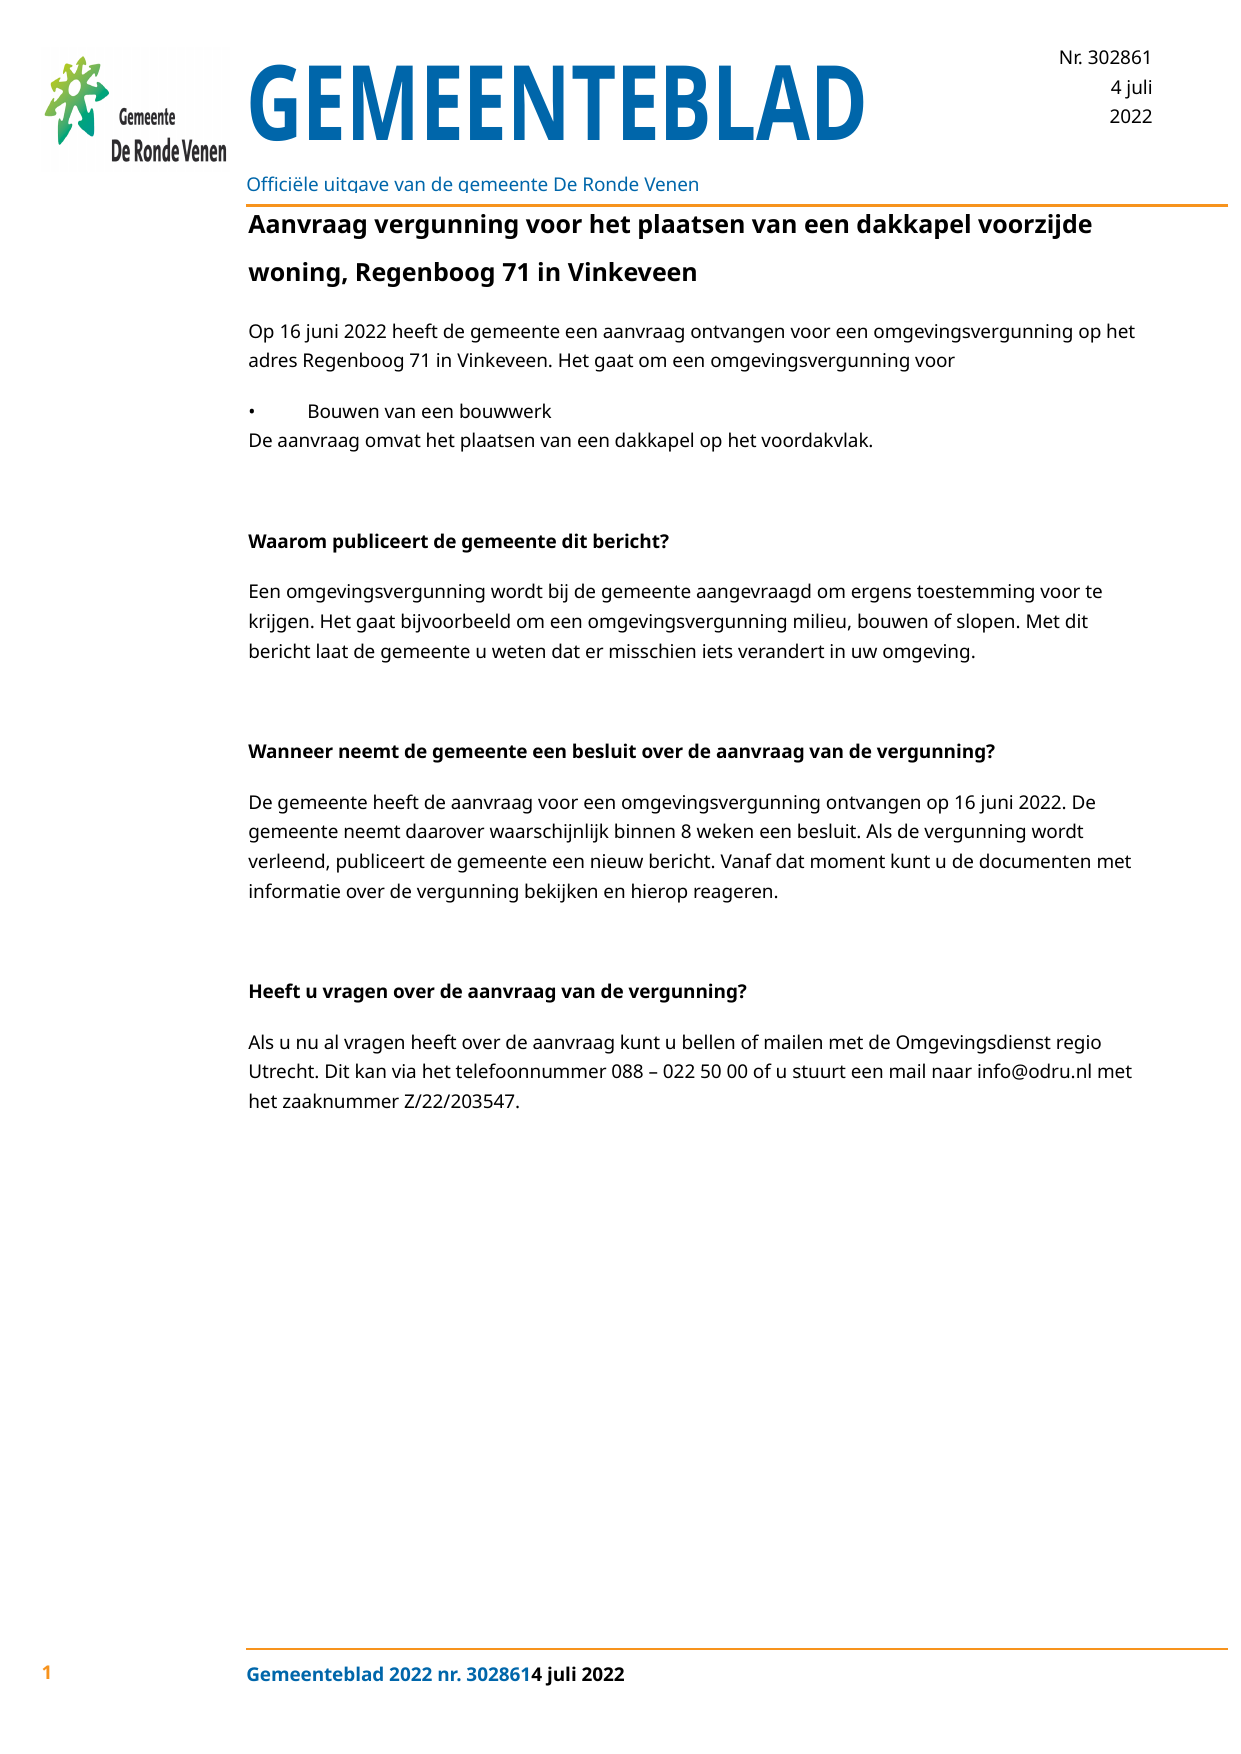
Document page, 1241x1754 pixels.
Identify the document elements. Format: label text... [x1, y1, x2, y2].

text Heeft u vragen over de aanvraag van de vergunning? [248, 979, 1152, 1004]
text Een omgevingsvergunning wordt bij de gemeente aangevraagd om ergens toestemming voor te krijgen. Het gaat bijvoorbeeld om een omgevingsvergunning milieu, bouwen of slopen. Met dit bericht laat de gemeente u weten dat er misschien iets verandert in uw omgeving. [248, 579, 1152, 664]
text Op 16 juni 2022 heeft de gemeente een aanvraag ontvangen voor een omgevingsvergunning op het adres Regenboog 71 in Vinkeveen. Het gaat om een omgevingsvergunning voor [248, 318, 1152, 373]
text Wanneer neemt de gemeente een besluit over de aanvraag van de vergunning? [248, 739, 1152, 764]
text De gemeente heeft de aanvraag voor een omgevingsvergunning ontvangen op 16 juni 2022. De gemeente neemt daarover waarschijnlijk binnen 8 weken een besluit. Als de vergunning wordt verleend, publiceert de gemeente een nieuw bericht. Vanaf dat moment kunt u de documenten met informatie over de vergunning bekijken en hierop reageren. [248, 789, 1152, 904]
text Als u nu al vragen heeft over de aanvraag kunt u bellen of mailen met de Omgevingsdienst regio Utrecht. Dit kan via het telefoonnummer 088 – 022 50 00 of u stuurt een mail naar info@odru.nl met het zaaknummer Z/22/203547. [248, 1029, 1152, 1114]
list Bouwen van een bouwwerk [248, 398, 1152, 424]
picture [41, 47, 231, 172]
text De aanvraag omvat het plaatsen van een dakkapel op het voordakvlak. [248, 427, 1152, 453]
text Aanvraag vergunning voor het plaatsen van een dakkapel voorzijde woning, Regenboog 71 in Vinkeveen [248, 207, 1152, 288]
text Waarom publiceert de gemeente dit bericht? [248, 528, 1152, 554]
